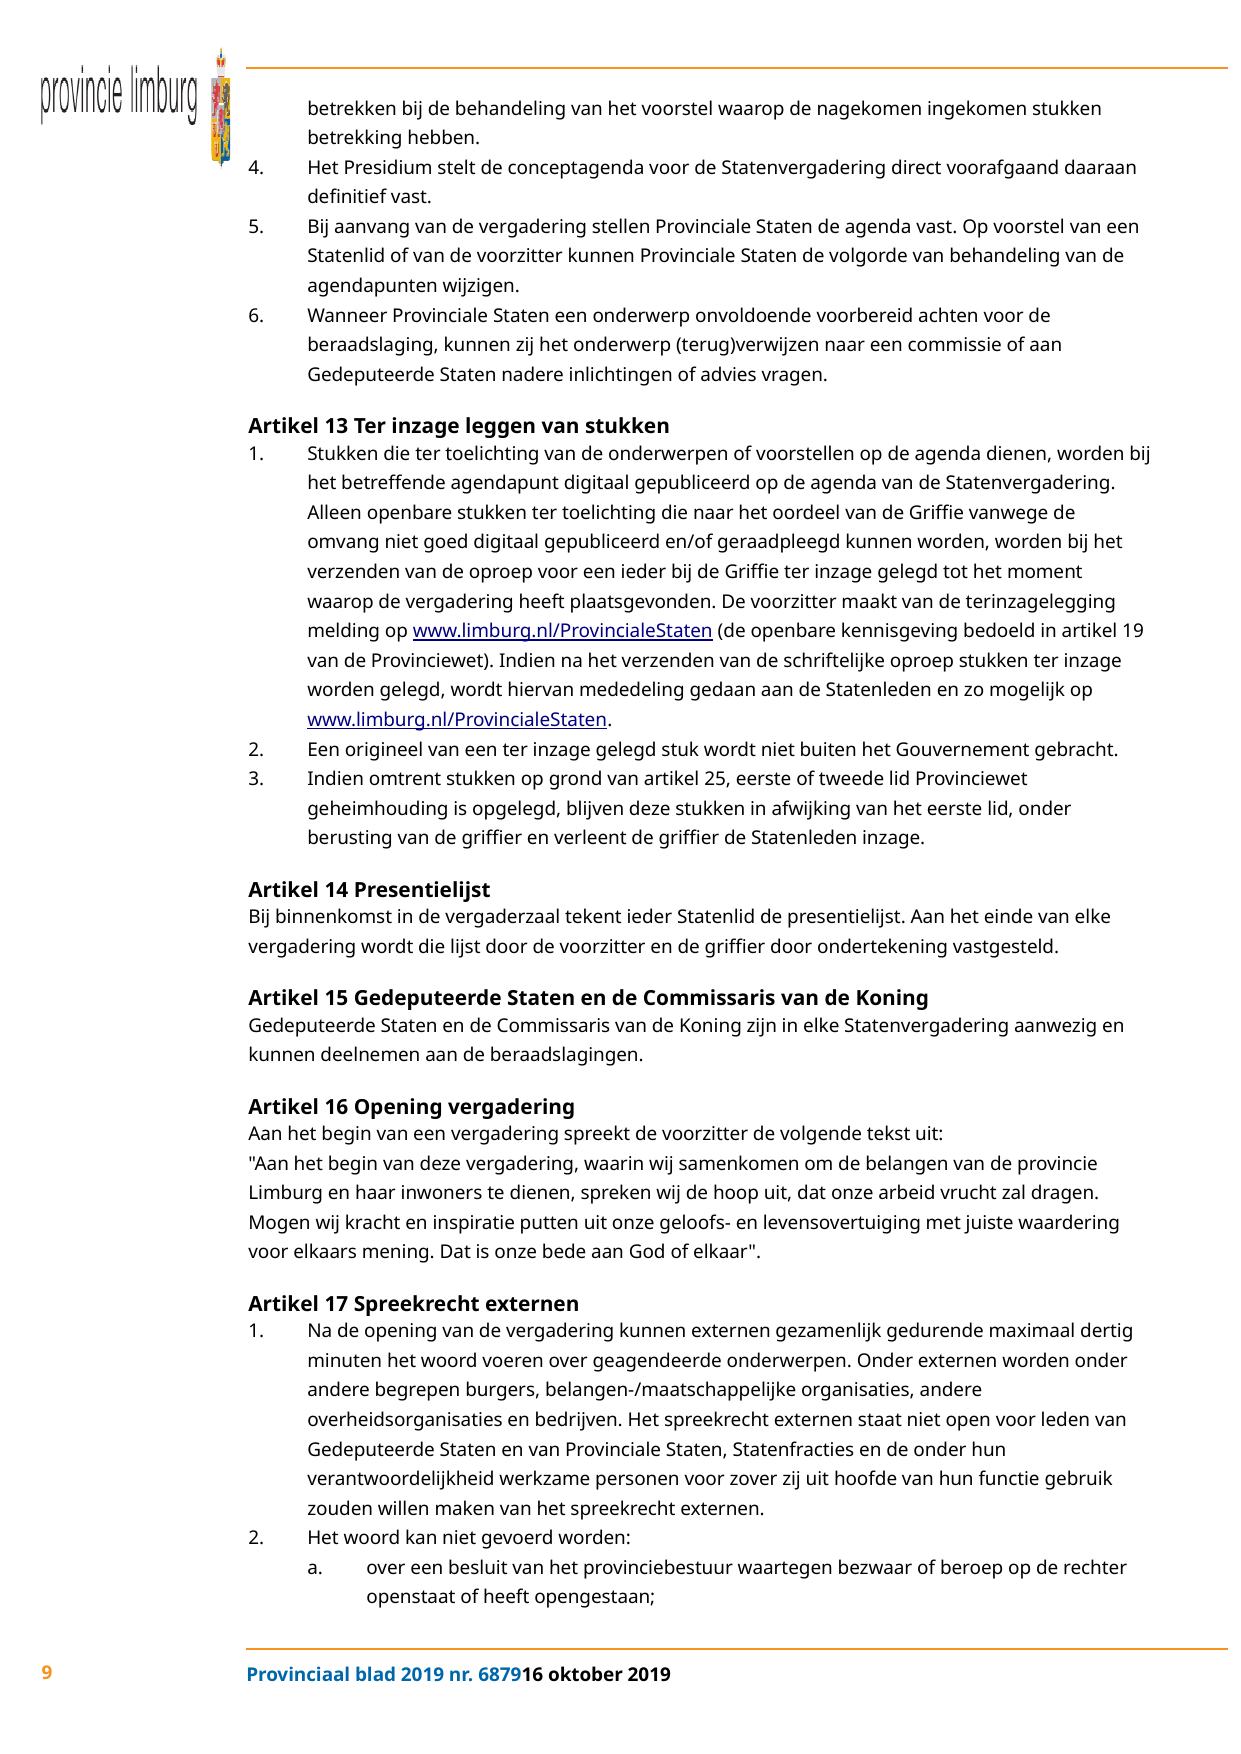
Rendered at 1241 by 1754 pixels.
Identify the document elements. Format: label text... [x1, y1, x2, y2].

text Artikel 17 Spreekrecht externen [248, 1289, 1152, 1317]
text Aan het begin van een vergadering spreekt de voorzitter de volgende tekst uit: [248, 1120, 1152, 1146]
list Het woord kan niet gevoerd worden: [248, 1524, 1152, 1550]
text Artikel 15 Gedeputeerde Staten en de Commissaris van de Koning [248, 983, 1152, 1012]
picture [41, 47, 231, 172]
text Artikel 16 Opening vergadering [248, 1092, 1152, 1120]
list Wanneer Provinciale Staten een onderwerp onvoldoende voorbereid achten voor de beraadslaging, kunnen zij het onderwerp (terug)verwijzen naar een commissie of aan Gedeputeerde Staten nadere inlichtingen of advies vragen. [248, 302, 1152, 387]
list betrekken bij de behandeling van het voorstel waarop de nagekomen ingekomen stukken betrekking hebben. [248, 95, 1152, 150]
text Bij binnenkomst in de vergaderzaal tekent ieder Statenlid de presentielijst. Aan het einde van elke vergadering wordt die lijst door de voorzitter en de griffier door ondertekening vastgesteld. [248, 903, 1152, 959]
list Indien omtrent stukken op grond van artikel 25, eerste of tweede lid Provinciewet geheimhouding is opgelegd, blijven deze stukken in afwijking van het eerste lid, onder berusting van de griffier en verleent de griffier de Statenleden inzage. [248, 765, 1152, 850]
list Bij aanvang van de vergadering stellen Provinciale Staten de agenda vast. Op voorstel van een Statenlid of van de voorzitter kunnen Provinciale Staten de volgorde van behandeling van de agendapunten wijzigen. [248, 213, 1152, 298]
list Een origineel van een ter inzage gelegd stuk wordt niet buiten het Gouvernement gebracht. [248, 736, 1152, 761]
text Artikel 13 Ter inzage leggen van stukken [248, 411, 1152, 440]
list over een besluit van het provinciebestuur waartegen bezwaar of beroep op de rechter openstaat of heeft opengestaan; [307, 1554, 1152, 1609]
list Stukken die ter toelichting van de onderwerpen of voorstellen op de agenda dienen, worden bij het betreffende agendapunt digitaal gepubliceerd op de agenda van de Statenvergadering. Alleen openbare stukken ter toelichting die naar het oordeel van de Griffie vanwege de omvang niet goed digitaal gepubliceerd en/of geraadpleegd kunnen worden, worden bij het verzenden van de oproep voor een ieder bij de Griffie ter inzage gelegd tot het moment waarop de vergadering heeft plaatsgevonden. De voorzitter maakt van de terinzagelegging melding op www.limburg.nl/ProvincialeStaten (de openbare kennisgeving bedoeld in artikel 19 van de Provinciewet). Indien na het verzenden van de schriftelijke oproep stukken ter inzage worden gelegd, wordt hiervan mededeling gedaan aan de Statenleden en zo mogelijk op www.limburg.nl/ProvincialeStaten. [248, 440, 1152, 732]
text "Aan het begin van deze vergadering, waarin wij samenkomen om de belangen van de provincie Limburg en haar inwoners te dienen, spreken wij de hoop uit, dat onze arbeid vrucht zal dragen. Mogen wij kracht en inspiratie putten uit onze geloofs- en levensovertuiging met juiste waardering voor elkaars mening. Dat is onze bede aan God of elkaar". [248, 1150, 1152, 1264]
list Na de opening van de vergadering kunnen externen gezamenlijk gedurende maximaal dertig minuten het woord voeren over geagendeerde onderwerpen. Onder externen worden onder andere begrepen burgers, belangen-/maatschappelijke organisaties, andere overheidsorganisaties en bedrijven. Het spreekrecht externen staat niet open voor leden van Gedeputeerde Staten en van Provinciale Staten, Statenfracties en de onder hun verantwoordelijkheid werkzame personen voor zover zij uit hoofde van hun functie gebruik zouden willen maken van het spreekrecht externen. [248, 1317, 1152, 1521]
list Het Presidium stelt de conceptagenda voor de Statenvergadering direct voorafgaand daaraan definitief vast. [248, 154, 1152, 209]
text Gedeputeerde Staten en de Commissaris van de Koning zijn in elke Statenvergadering aanwezig en kunnen deelnemen aan de beraadslagingen. [248, 1012, 1152, 1067]
text Artikel 14 Presentielijst [248, 875, 1152, 903]
